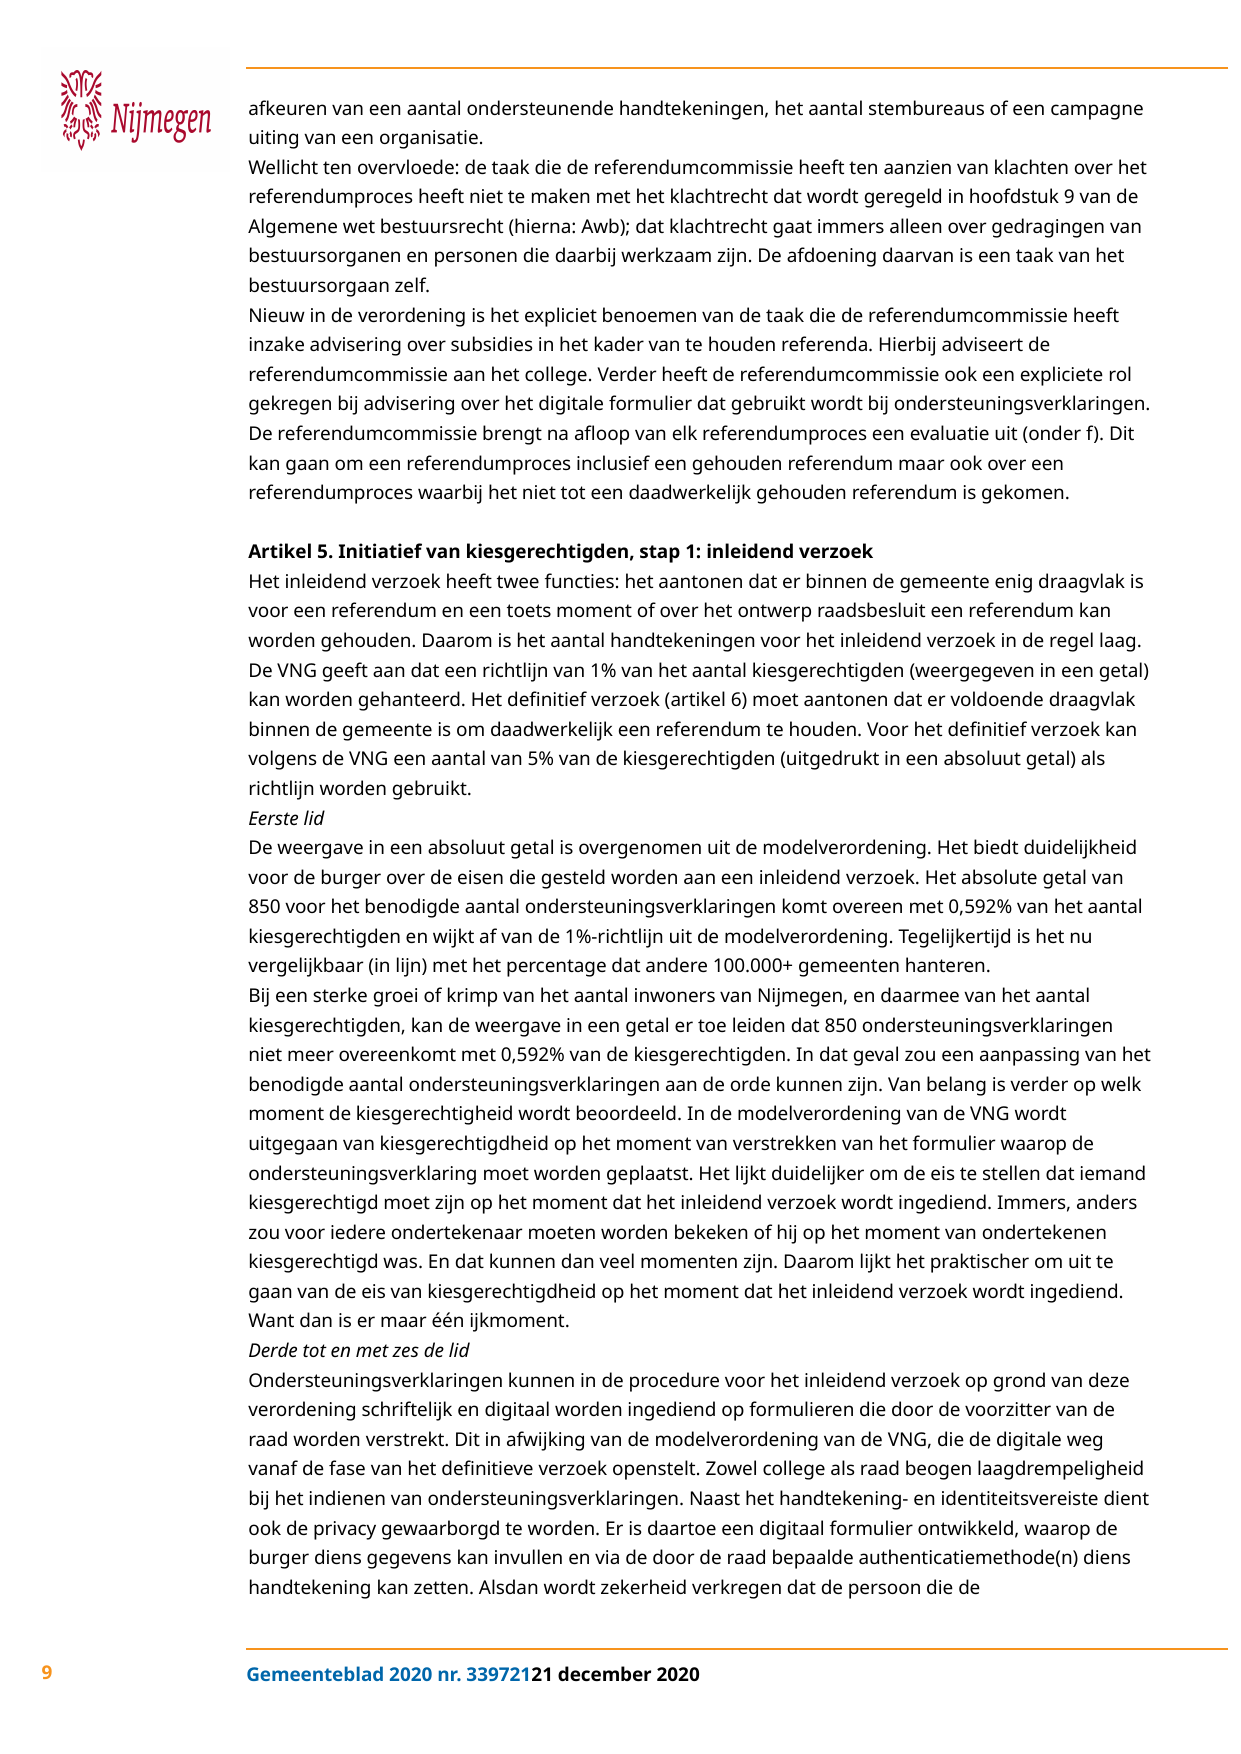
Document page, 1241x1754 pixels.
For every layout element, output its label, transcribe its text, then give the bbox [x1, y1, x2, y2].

text afkeuren van een aantal ondersteunende handtekeningen, het aantal stembureaus of een campagne uiting van een organisatie. [248, 95, 1152, 150]
text Eerste lid [248, 805, 1152, 831]
text Ondersteuningsverklaringen kunnen in de procedure voor het inleidend verzoek op grond van deze verordening schriftelijk en digitaal worden ingediend op formulieren die door de voorzitter van de raad worden verstrekt. Dit in afwijking van de modelverordening van de VNG, die de digitale weg vanaf de fase van het definitieve verzoek openstelt. Zowel college als raad beogen laagdrempeligheid bij het indienen van ondersteuningsverklaringen. Naast het handtekening- en identiteitsvereiste dient ook de privacy gewaarborgd te worden. Er is daartoe een digitaal formulier ontwikkeld, waarop de burger diens gegevens kan invullen en via de door de raad bepaalde authenticatiemethode(n) diens handtekening kan zetten. Alsdan wordt zekerheid verkregen dat de persoon die de [248, 1367, 1152, 1600]
picture [41, 47, 231, 172]
text De referendumcommissie brengt na afloop van elk referendumproces een evaluatie uit (onder f). Dit kan gaan om een referendumproces inclusief een gehouden referendum maar ook over een referendumproces waarbij het niet tot een daadwerkelijk gehouden referendum is gekomen. [248, 420, 1152, 505]
text De weergave in een absoluut getal is overgenomen uit de modelverordening. Het biedt duidelijkheid voor de burger over de eisen die gesteld worden aan een inleidend verzoek. Het absolute getal van 850 voor het benodigde aantal ondersteuningsverklaringen komt overeen met 0,592% van het aantal kiesgerechtigden en wijkt af van de 1%-richtlijn uit de modelverordening. Tegelijkertijd is het nu vergelijkbaar (in lijn) met het percentage dat andere 100.000+ gemeenten hanteren. [248, 834, 1152, 978]
text Bij een sterke groei of krimp van het aantal inwoners van Nijmegen, en daarmee van het aantal kiesgerechtigden, kan de weergave in een getal er toe leiden dat 850 ondersteuningsverklaringen niet meer overeenkomt met 0,592% van de kiesgerechtigden. In dat geval zou een aanpassing van het benodigde aantal ondersteuningsverklaringen aan de orde kunnen zijn. Van belang is verder op welk moment de kiesgerechtigheid wordt beoordeeld. In de modelverordening van de VNG wordt uitgegaan van kiesgerechtigdheid op het moment van verstrekken van het formulier waarop de ondersteuningsverklaring moet worden geplaatst. Het lijkt duidelijker om de eis te stellen dat iemand kiesgerechtigd moet zijn op het moment dat het inleidend verzoek wordt ingediend. Immers, anders zou voor iedere ondertekenaar moeten worden bekeken of hij op het moment van ondertekenen kiesgerechtigd was. En dat kunnen dan veel momenten zijn. Daarom lijkt het praktischer om uit te gaan van de eis van kiesgerechtigdheid op het moment dat het inleidend verzoek wordt ingediend. Want dan is er maar één ijkmoment. [248, 982, 1152, 1333]
text Wellicht ten overvloede: de taak die de referendumcommissie heeft ten aanzien van klachten over het referendumproces heeft niet te maken met het klachtrecht dat wordt geregeld in hoofdstuk 9 van de Algemene wet bestuursrecht (hierna: Awb); dat klachtrecht gaat immers alleen over gedragingen van bestuursorganen en personen die daarbij werkzaam zijn. De afdoening daarvan is een taak van het bestuursorgaan zelf. [248, 154, 1152, 298]
text Nieuw in de verordening is het expliciet benoemen van de taak die de referendumcommissie heeft inzake advisering over subsidies in het kader van te houden referenda. Hierbij adviseert de referendumcommissie aan het college. Verder heeft de referendumcommissie ook een expliciete rol gekregen bij advisering over het digitale formulier dat gebruikt wordt bij ondersteuningsverklaringen. [248, 302, 1152, 416]
text Het inleidend verzoek heeft twee functies: het aantonen dat er binnen de gemeente enig draagvlak is voor een referendum en een toets moment of over het ontwerp raadsbesluit een referendum kan worden gehouden. Daarom is het aantal handtekeningen voor het inleidend verzoek in de regel laag. De VNG geeft aan dat een richtlijn van 1% van het aantal kiesgerechtigden (weergegeven in een getal) kan worden gehanteerd. Het definitief verzoek (artikel 6) moet aantonen dat er voldoende draagvlak binnen de gemeente is om daadwerkelijk een referendum te houden. Voor het definitief verzoek kan volgens de VNG een aantal van 5% van de kiesgerechtigden (uitgedrukt in een absoluut getal) als richtlijn worden gebruikt. [248, 568, 1152, 801]
text Artikel 5. Initiatief van kiesgerechtigden, stap 1: inleidend verzoek [248, 538, 1152, 564]
text Derde tot en met zes de lid [248, 1337, 1152, 1363]
